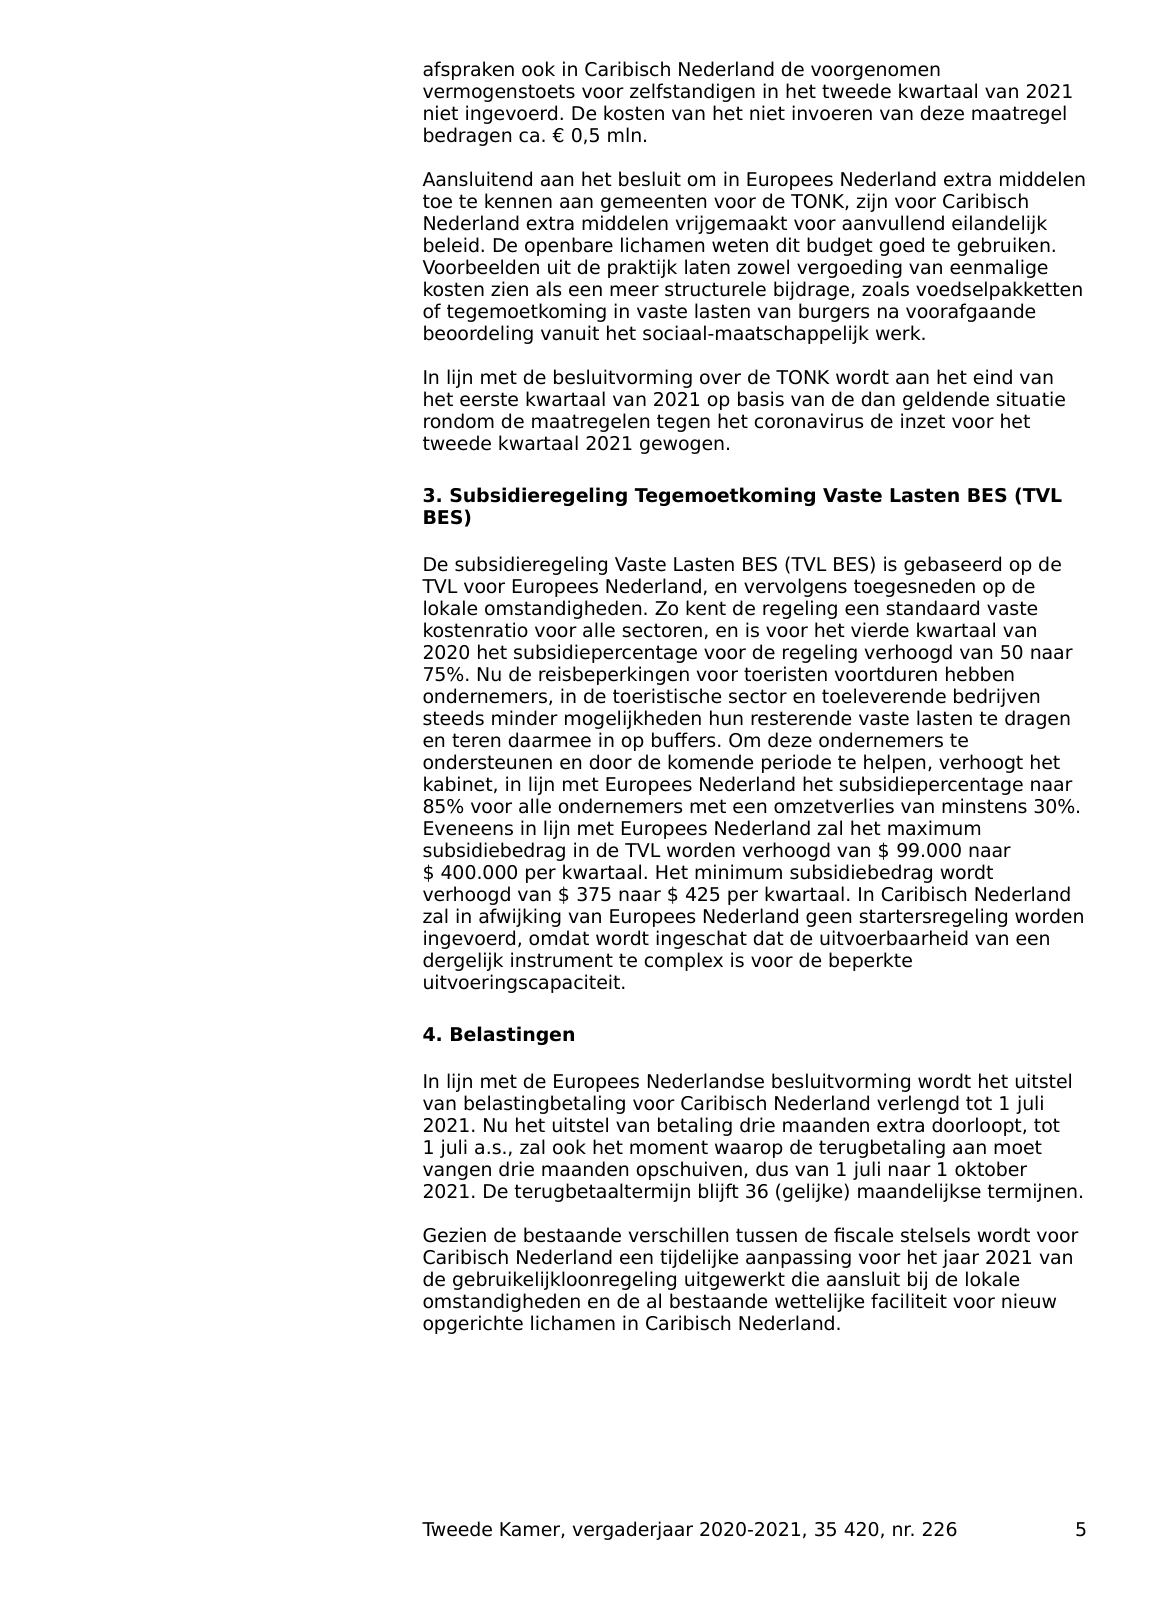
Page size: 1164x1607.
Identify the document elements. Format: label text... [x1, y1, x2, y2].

text In lijn met de besluitvorming over de TONK wordt aan het eind van het eerste kwartaal van 2021 op basis van de dan geldende situatie rondom de maatregelen tegen het coronavirus de inzet voor het tweede kwartaal 2021 gewogen. [422, 367, 1087, 455]
subtitle 3. Subsidieregeling Tegemoetkoming Vaste Lasten BES (TVL BES) [422, 485, 1087, 529]
text Gezien de bestaande verschillen tussen de fiscale stelsels wordt voor Caribisch Nederland een tijdelijke aanpassing voor het jaar 2021 van de gebruikelijkloonregeling uitgewerkt die aansluit bij de lokale omstandigheden en de al bestaande wettelijke faciliteit voor nieuw opgerichte lichamen in Caribisch Nederland. [422, 1225, 1087, 1334]
text afspraken ook in Caribisch Nederland de voorgenomen vermogenstoets voor zelfstandigen in het tweede kwartaal van 2021 niet ingevoerd. De kosten van het niet invoeren van deze maatregel bedragen ca. € 0,5 mln. [422, 59, 1087, 147]
text Aansluitend aan het besluit om in Europees Nederland extra middelen toe te kennen aan gemeenten voor de TONK, zijn voor Caribisch Nederland extra middelen vrijgemaakt voor aanvullend eilandelijk beleid. De openbare lichamen weten dit budget goed te gebruiken. Voorbeelden uit de praktijk laten zowel vergoeding van eenmalige kosten zien als een meer structurele bijdrage, zoals voedselpakketten of tegemoetkoming in vaste lasten van burgers na voorafgaande beoordeling vanuit het sociaal-maatschappelijk werk. [422, 169, 1087, 345]
text De subsidieregeling Vaste Lasten BES (TVL BES) is gebaseerd op de TVL voor Europees Nederland, en vervolgens toegesneden op de lokale omstandigheden. Zo kent de regeling een standaard vaste kostenratio voor alle sectoren, en is voor het vierde kwartaal van 2020 het subsidiepercentage voor de regeling verhoogd van 50 naar 75%. Nu de reisbeperkingen voor toeristen voortduren hebben ondernemers, in de toeristische sector en toeleverende bedrijven steeds minder mogelijkheden hun resterende vaste lasten te dragen en teren daarmee in op buffers. Om deze ondernemers te ondersteunen en door de komende periode te helpen, verhoogt het kabinet, in lijn met Europees Nederland het subsidiepercentage naar 85% voor alle ondernemers met een omzetverlies van minstens 30%. Eveneens in lijn met Europees Nederland zal het maximum subsidiebedrag in de TVL worden verhoogd van $ 99.000 naar $ 400.000 per kwartaal. Het minimum subsidiebedrag wordt verhoogd van $ 375 naar $ 425 per kwartaal. In Caribisch Nederland zal in afwijking van Europees Nederland geen startersregeling worden ingevoerd, omdat wordt ingeschat dat de uitvoerbaarheid van een dergelijk instrument te complex is voor de beperkte uitvoeringscapaciteit. [422, 554, 1087, 994]
text In lijn met de Europees Nederlandse besluitvorming wordt het uitstel van belastingbetaling voor Caribisch Nederland verlengd tot 1 juli 2021. Nu het uitstel van betaling drie maanden extra doorloopt, tot 1 juli a.s., zal ook het moment waarop de terugbetaling aan moet vangen drie maanden opschuiven, dus van 1 juli naar 1 oktober 2021. De terugbetaaltermijn blijft 36 (gelijke) maandelijkse termijnen. [422, 1071, 1087, 1202]
subtitle 4. Belastingen [422, 1024, 1087, 1046]
